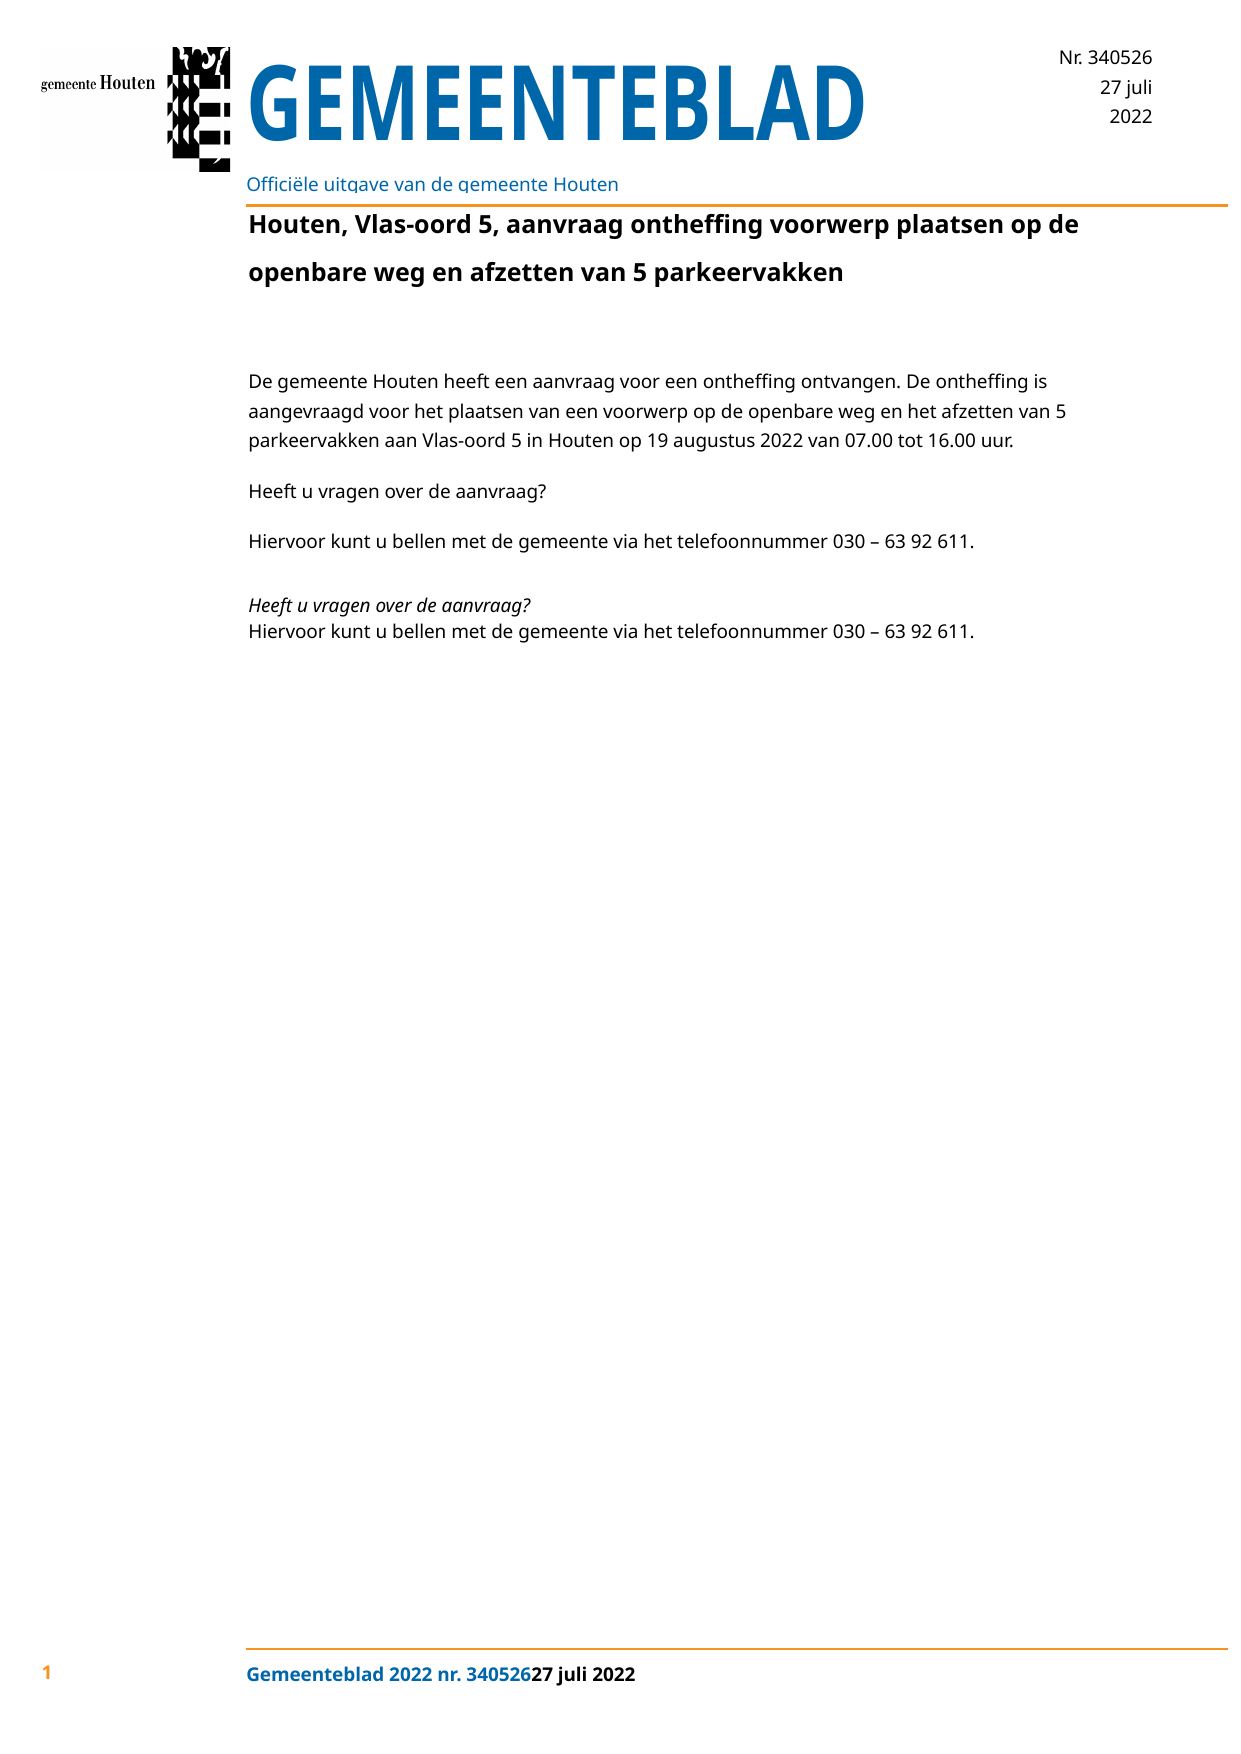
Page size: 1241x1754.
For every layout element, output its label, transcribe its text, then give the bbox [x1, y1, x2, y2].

text Heeft u vragen over de aanvraag? [248, 592, 1152, 618]
text De gemeente Houten heeft een aanvraag voor een ontheffing ontvangen. De ontheffing is aangevraagd voor het plaatsen van een voorwerp op de openbare weg en het afzetten van 5 parkeervakken aan Vlas-oord 5 in Houten op 19 augustus 2022 van 07.00 tot 16.00 uur. [248, 368, 1152, 453]
text Houten, Vlas-oord 5, aanvraag ontheffing voorwerp plaatsen op de openbare weg en afzetten van 5 parkeervakken [248, 207, 1152, 288]
text Heeft u vragen over de aanvraag? [248, 478, 1152, 504]
text Hiervoor kunt u bellen met de gemeente via het telefoonnummer 030 – 63 92 611. [248, 528, 1152, 554]
picture [41, 47, 231, 172]
text Hiervoor kunt u bellen met de gemeente via het telefoonnummer 030 – 63 92 611. [248, 618, 1152, 644]
